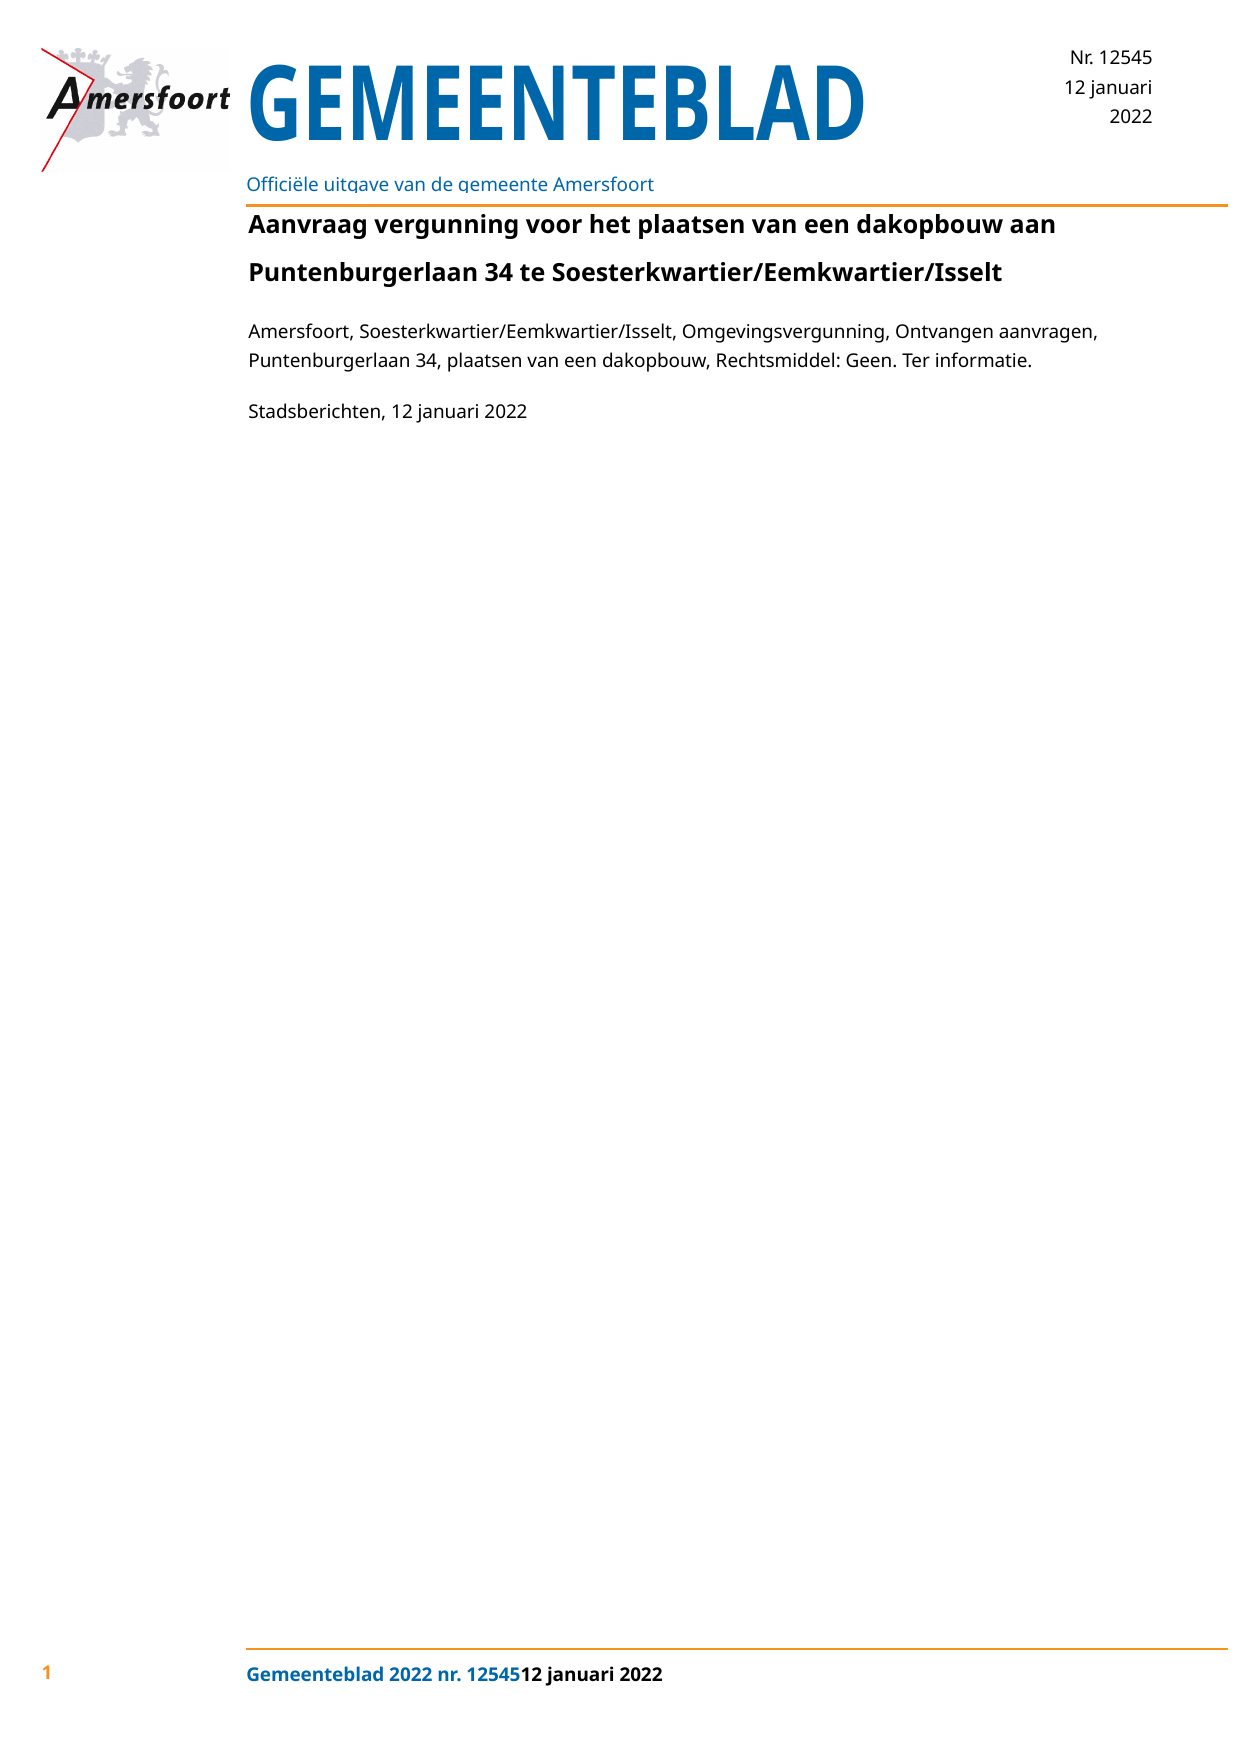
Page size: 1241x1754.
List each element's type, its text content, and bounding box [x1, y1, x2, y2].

text Amersfoort, Soesterkwartier/Eemkwartier/Isselt, Omgevingsvergunning, Ontvangen aanvragen, Puntenburgerlaan 34, plaatsen van een dakopbouw, Rechtsmiddel: Geen. Ter informatie. [248, 318, 1152, 373]
text Aanvraag vergunning voor het plaatsen van een dakopbouw aan Puntenburgerlaan 34 te Soesterkwartier/Eemkwartier/Isselt [248, 207, 1152, 288]
picture [41, 47, 231, 172]
text Stadsberichten, 12 januari 2022 [248, 398, 1152, 424]
